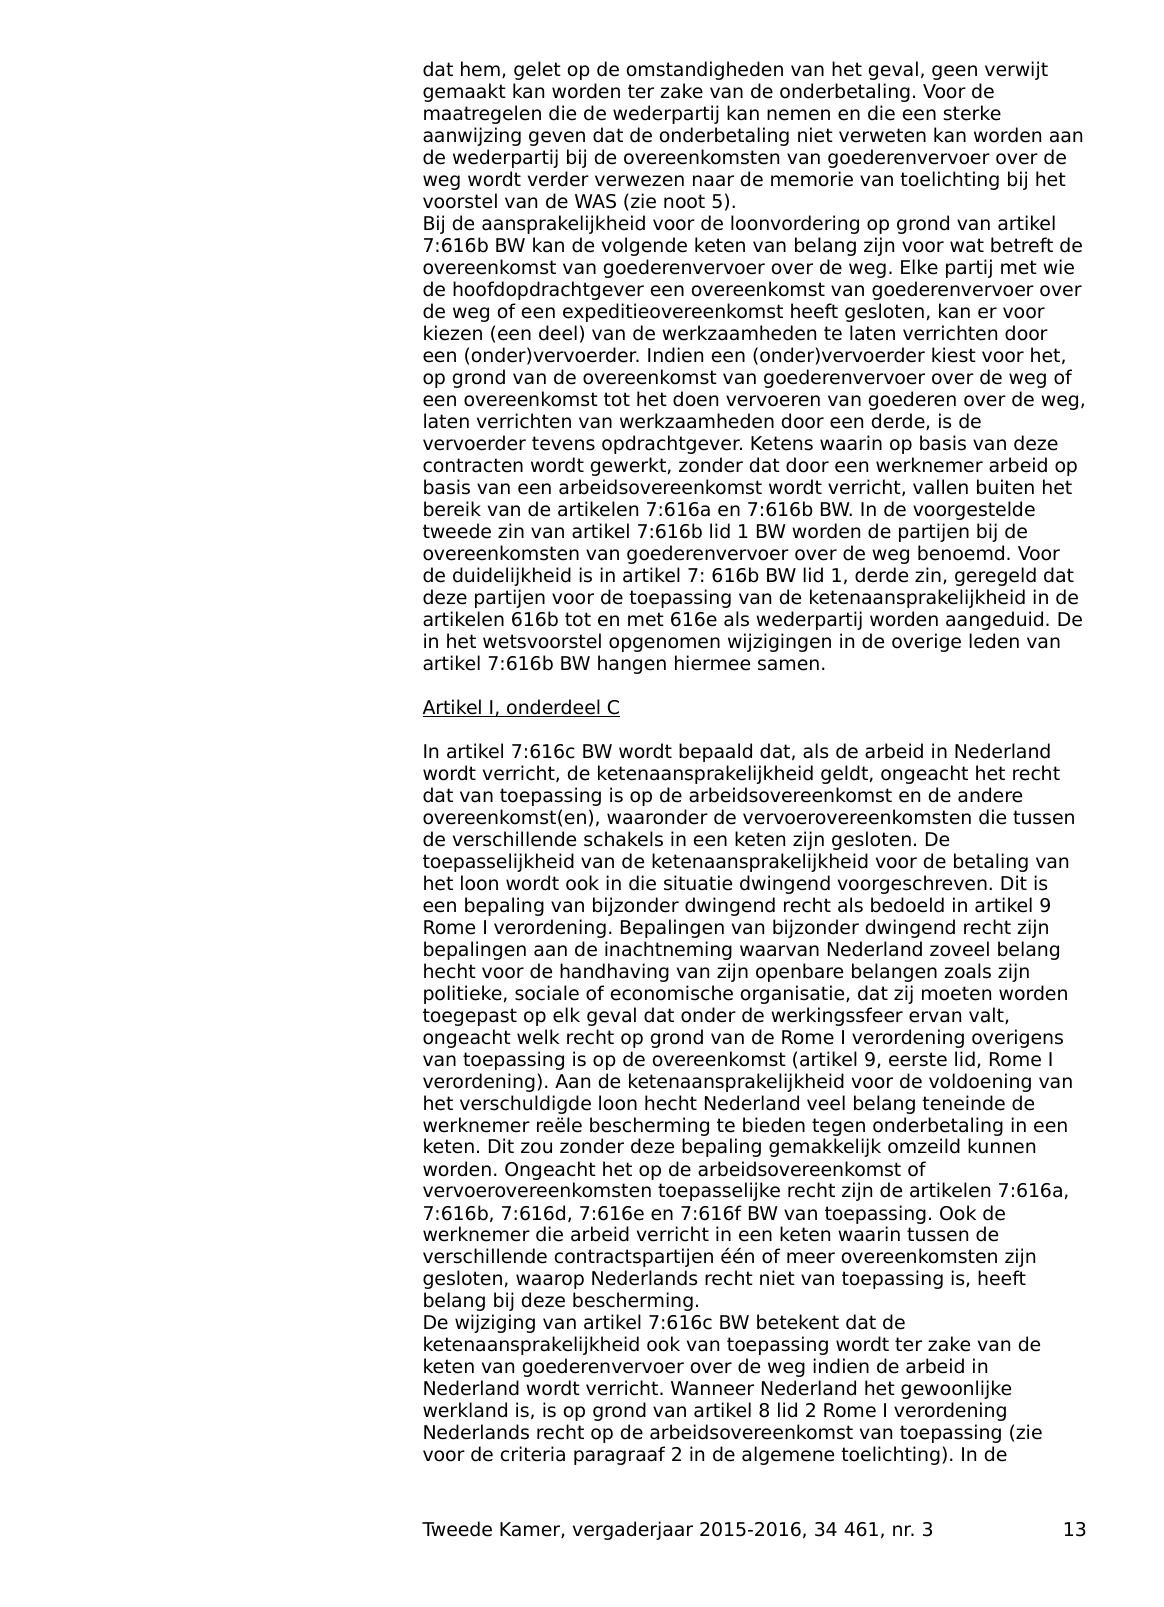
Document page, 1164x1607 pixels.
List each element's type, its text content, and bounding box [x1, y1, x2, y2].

text De wijziging van artikel 7:616c BW betekent dat de ketenaansprakelijkheid ook van toepassing wordt ter zake van de keten van goederenvervoer over de weg indien de arbeid in Nederland wordt verricht. Wanneer Nederland het gewoonlijke werkland is, is op grond van artikel 8 lid 2 Rome I verordening Nederlands recht op de arbeidsovereenkomst van toepassing (zie voor de criteria paragraaf 2 in de algemene toelichting). In de [422, 1312, 1087, 1466]
text In artikel 7:616c BW wordt bepaald dat, als de arbeid in Nederland wordt verricht, de ketenaansprakelijkheid geldt, ongeacht het recht dat van toepassing is op de arbeidsovereenkomst en de andere overeenkomst(en), waaronder de vervoerovereenkomsten die tussen de verschillende schakels in een keten zijn gesloten. De toepasselijkheid van de ketenaansprakelijkheid voor de betaling van het loon wordt ook in die situatie dwingend voorgeschreven. Dit is een bepaling van bijzonder dwingend recht als bedoeld in artikel 9 Rome I verordening. Bepalingen van bijzonder dwingend recht zijn bepalingen aan de inachtneming waarvan Nederland zoveel belang hecht voor de handhaving van zijn openbare belangen zoals zijn politieke, sociale of economische organisatie, dat zij moeten worden toegepast op elk geval dat onder de werkingssfeer ervan valt, ongeacht welk recht op grond van de Rome I verordening overigens van toepassing is op de overeenkomst (artikel 9, eerste lid, Rome I verordening). Aan de ketenaansprakelijkheid voor de voldoening van het verschuldigde loon hecht Nederland veel belang teneinde de werknemer reële bescherming te bieden tegen onderbetaling in een keten. Dit zou zonder deze bepaling gemakkelijk omzeild kunnen worden. Ongeacht het op de arbeidsovereenkomst of vervoerovereenkomsten toepasselijke recht zijn de artikelen 7:616a, 7:616b, 7:616d, 7:616e en 7:616f BW van toepassing. Ook de werknemer die arbeid verricht in een keten waarin tussen de verschillende contractspartijen één of meer overeenkomsten zijn gesloten, waarop Nederlands recht niet van toepassing is, heeft belang bij deze bescherming. [422, 741, 1087, 1312]
text dat hem, gelet op de omstandigheden van het geval, geen verwijt gemaakt kan worden ter zake van de onderbetaling. Voor de maatregelen die de wederpartij kan nemen en die een sterke aanwijzing geven dat de onderbetaling niet verweten kan worden aan de wederpartij bij de overeenkomsten van goederenvervoer over de weg wordt verder verwezen naar de memorie van toelichting bij het voorstel van de WAS (zie noot 5). [422, 59, 1087, 213]
subtitle Artikel I, onderdeel C [422, 697, 1087, 719]
text Bij de aansprakelijkheid voor de loonvordering op grond van artikel 7:616b BW kan de volgende keten van belang zijn voor wat betreft de overeenkomst van goederenvervoer over de weg. Elke partij met wie de hoofdopdrachtgever een overeenkomst van goederenvervoer over de weg of een expeditieovereenkomst heeft gesloten, kan er voor kiezen (een deel) van de werkzaamheden te laten verrichten door een (onder)vervoerder. Indien een (onder)vervoerder kiest voor het, op grond van de overeenkomst van goederenvervoer over de weg of een overeenkomst tot het doen vervoeren van goederen over de weg, laten verrichten van werkzaamheden door een derde, is de vervoerder tevens opdrachtgever. Ketens waarin op basis van deze contracten wordt gewerkt, zonder dat door een werknemer arbeid op basis van een arbeidsovereenkomst wordt verricht, vallen buiten het bereik van de artikelen 7:616a en 7:616b BW. In de voorgestelde tweede zin van artikel 7:616b lid 1 BW worden de partijen bij de overeenkomsten van goederenvervoer over de weg benoemd. Voor de duidelijkheid is in artikel 7: 616b BW lid 1, derde zin, geregeld dat deze partijen voor de toepassing van de ketenaansprakelijkheid in de artikelen 616b tot en met 616e als wederpartij worden aangeduid. De in het wetsvoorstel opgenomen wijzigingen in de overige leden van artikel 7:616b BW hangen hiermee samen. [422, 213, 1087, 674]
